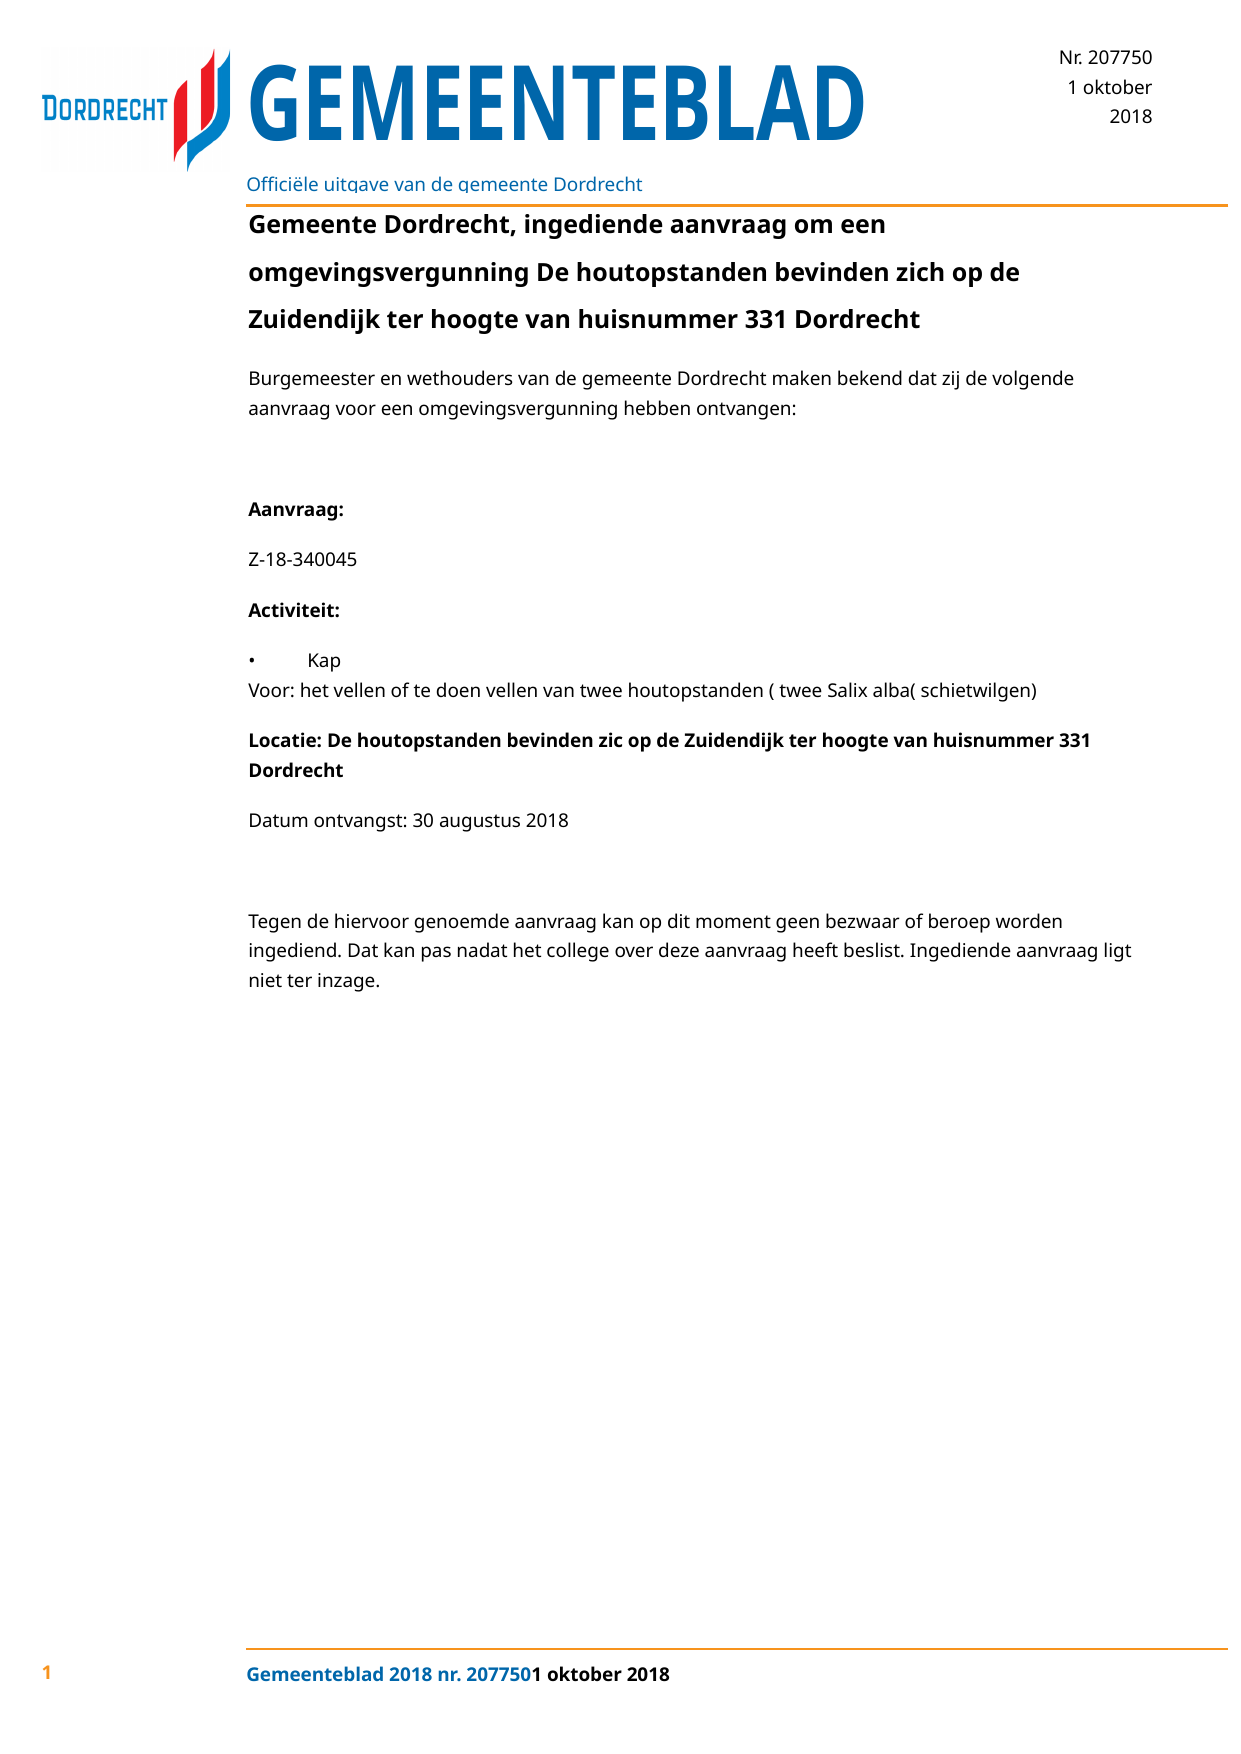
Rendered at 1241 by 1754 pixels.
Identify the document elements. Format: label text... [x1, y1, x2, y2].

text Locatie: De houtopstanden bevinden zic op de Zuidendijk ter hoogte van huisnummer 331 Dordrecht [248, 727, 1152, 782]
text Burgemeester en wethouders van de gemeente Dordrecht maken bekend dat zij de volgende aanvraag voor een omgevingsvergunning hebben ontvangen: [248, 366, 1152, 421]
text Voor: het vellen of te doen vellen van twee houtopstanden ( twee Salix alba( schietwilgen) [248, 677, 1152, 702]
picture [41, 47, 231, 172]
text Tegen de hiervoor genoemde aanvraag kan op dit moment geen bezwaar of beroep worden ingediend. Dat kan pas nadat het college over deze aanvraag heeft beslist. Ingediende aanvraag ligt niet ter inzage. [248, 908, 1152, 993]
text Datum ontvangst: 30 augustus 2018 [248, 807, 1152, 833]
text Gemeente Dordrecht, ingediende aanvraag om een omgevingsvergunning De houtopstanden bevinden zich op de Zuidendijk ter hoogte van huisnummer 331 Dordrecht [248, 207, 1152, 336]
text Z-18-340045 [248, 546, 1152, 572]
text Activiteit: [248, 597, 1152, 622]
text Aanvraag: [248, 496, 1152, 522]
list Kap [248, 647, 1152, 673]
